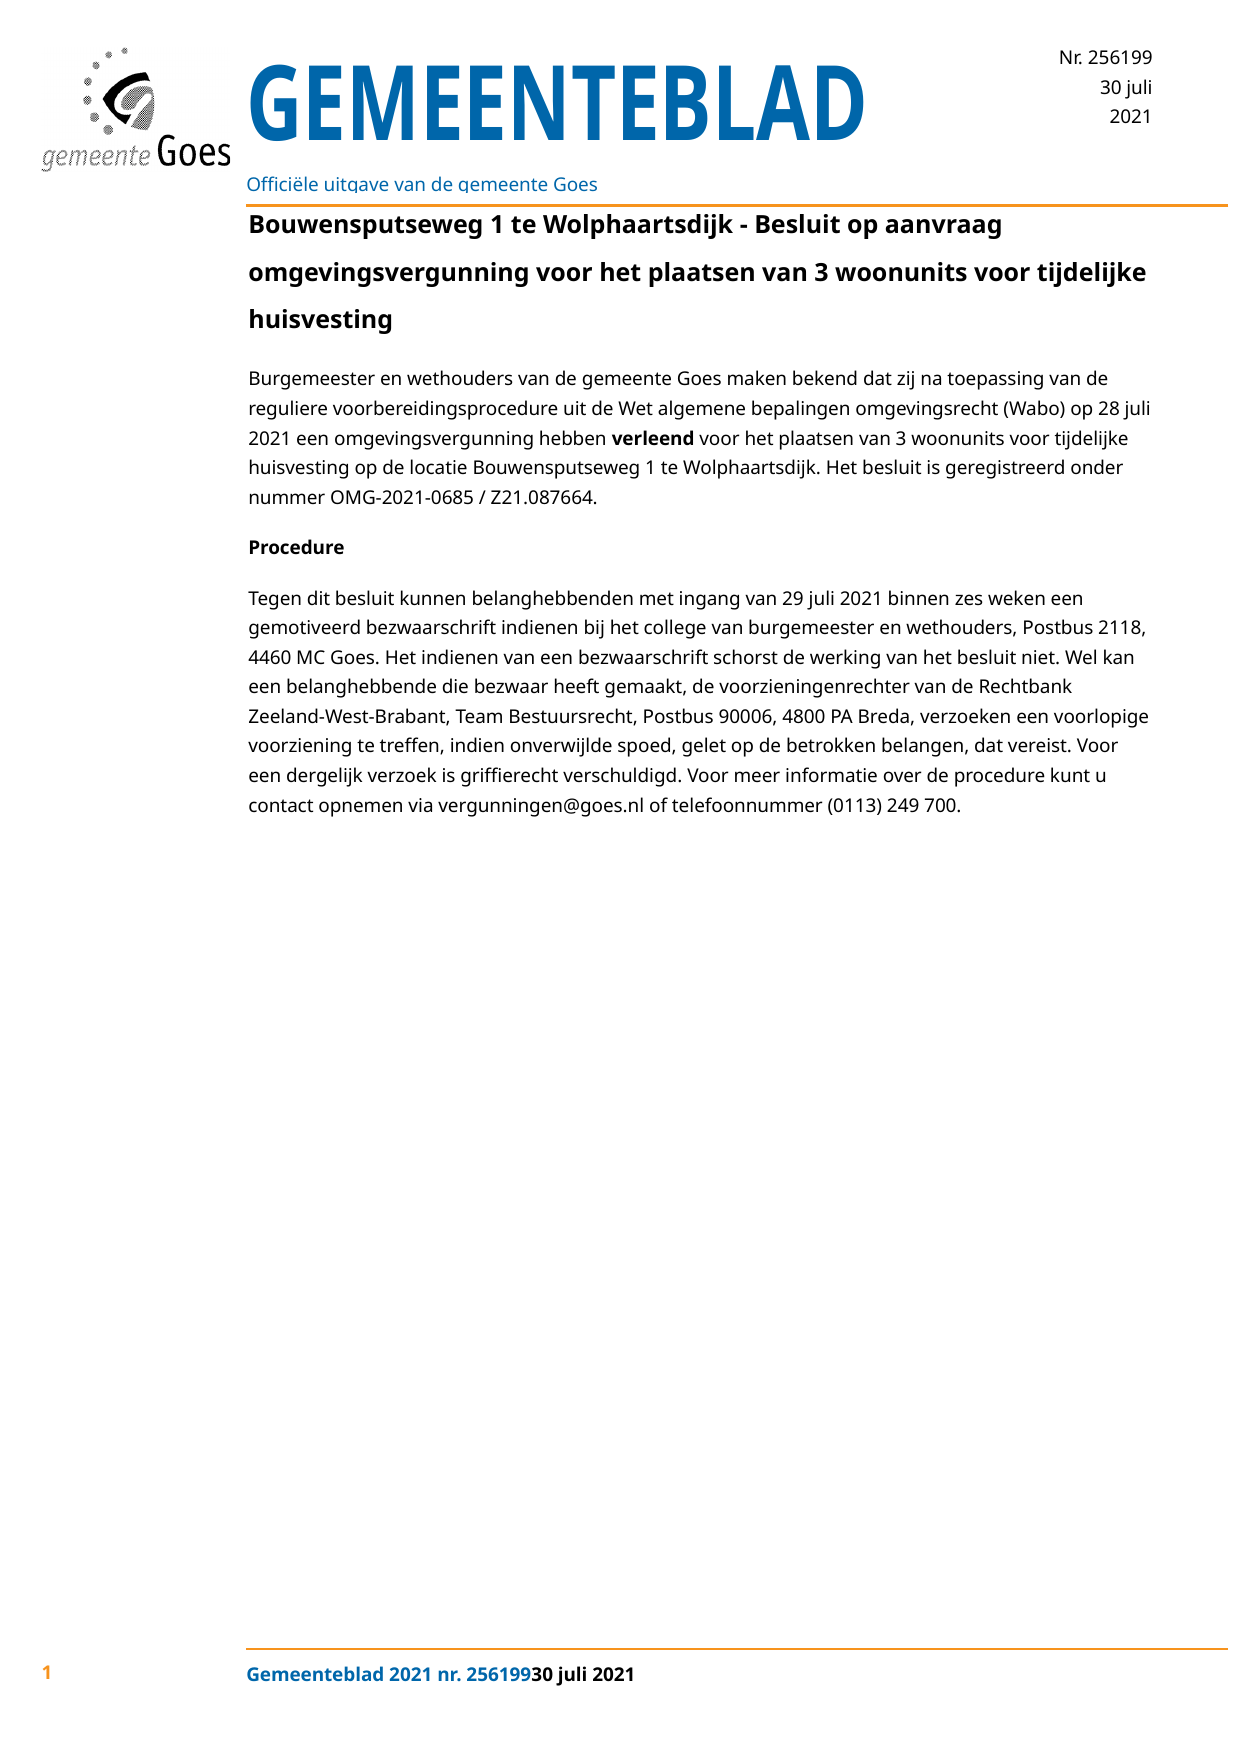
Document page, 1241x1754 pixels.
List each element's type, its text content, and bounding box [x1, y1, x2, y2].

text Bouwensputseweg 1 te Wolphaartsdijk - Besluit op aanvraag omgevingsvergunning voor het plaatsen van 3 woonunits voor tijdelijke huisvesting [248, 207, 1152, 336]
text Procedure [248, 534, 1152, 560]
picture [41, 47, 231, 172]
text Burgemeester en wethouders van de gemeente Goes maken bekend dat zij na toepassing van de reguliere voorbereidingsprocedure uit de Wet algemene bepalingen omgevingsrecht (Wabo) op 28 juli 2021 een omgevingsvergunning hebben verleend voor het plaatsen van 3 woonunits voor tijdelijke huisvesting op de locatie Bouwensputseweg 1 te Wolphaartsdijk. Het besluit is geregistreerd onder nummer OMG-2021-0685 / Z21.087664. [248, 366, 1152, 509]
text Tegen dit besluit kunnen belanghebbenden met ingang van 29 juli 2021 binnen zes weken een gemotiveerd bezwaarschrift indienen bij het college van burgemeester en wethouders, Postbus 2118, 4460 MC Goes. Het indienen van een bezwaarschrift schorst de werking van het besluit niet. Wel kan een belanghebbende die bezwaar heeft gemaakt, de voorzieningenrechter van de Rechtbank Zeeland-West-Brabant, Team Bestuursrecht, Postbus 90006, 4800 PA Breda, verzoeken een voorlopige voorziening te treffen, indien onverwijlde spoed, gelet op de betrokken belangen, dat vereist. Voor een dergelijk verzoek is griffierecht verschuldigd. Voor meer informatie over de procedure kunt u contact opnemen via vergunningen@goes.nl of telefoonnummer (0113) 249 700. [248, 585, 1152, 817]
